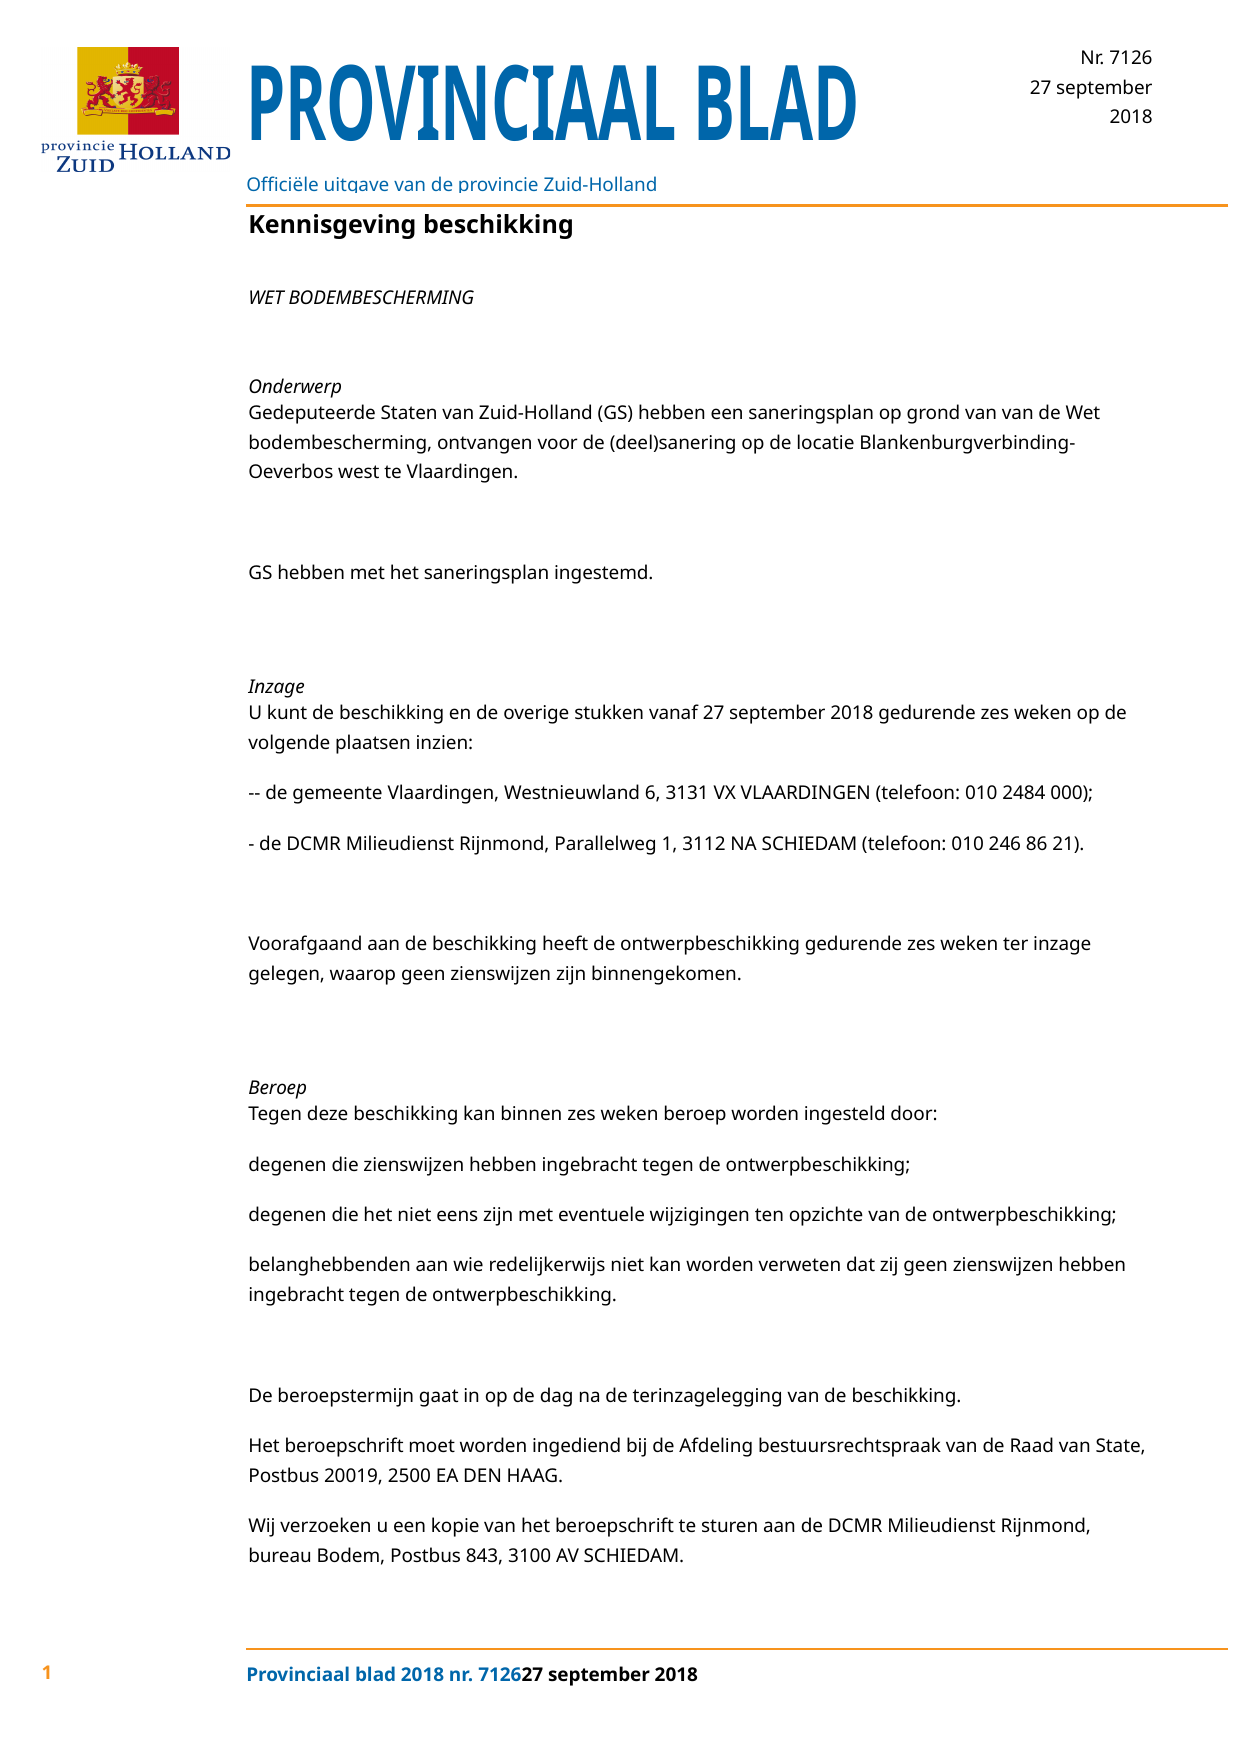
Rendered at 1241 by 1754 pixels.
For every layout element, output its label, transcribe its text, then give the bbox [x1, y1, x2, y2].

picture [41, 47, 231, 172]
text Het beroepschrift moet worden ingediend bij de Afdeling bestuursrechtspraak van de Raad van State, Postbus 20019, 2500 EA DEN HAAG. [248, 1432, 1152, 1488]
text degenen die zienswijzen hebben ingebracht tegen de ontwerpbeschikking; [248, 1151, 1152, 1176]
text De beroepstermijn gaat in op de dag na de terinzagelegging van de beschikking. [248, 1382, 1152, 1408]
text Gedeputeerde Staten van Zuid-Holland (GS) hebben een saneringsplan op grond van van de Wet bodembescherming, ontvangen voor de (deel)sanering op de locatie Blankenburgverbinding-Oeverbos west te Vlaardingen. [248, 399, 1152, 484]
text Tegen deze beschikking kan binnen zes weken beroep worden ingesteld door: [248, 1100, 1152, 1126]
text Voorafgaand aan de beschikking heeft de ontwerpbeschikking gedurende zes weken ter inzage gelegen, waarop geen zienswijzen zijn binnengekomen. [248, 931, 1152, 986]
text belanghebbenden aan wie redelijkerwijs niet kan worden verweten dat zij geen zienswijzen hebben ingebracht tegen de ontwerpbeschikking. [248, 1252, 1152, 1307]
text -- de gemeente Vlaardingen, Westnieuwland 6, 3131 VX VLAARDINGEN (telefoon: 010 2484 000); [248, 779, 1152, 805]
text Kennisgeving beschikking [248, 207, 1152, 241]
text Wij verzoeken u een kopie van het beroepschrift te sturen aan de DCMR Milieudienst Rijnmond, bureau Bodem, Postbus 843, 3100 AV SCHIEDAM. [248, 1512, 1152, 1568]
text Onderwerp [248, 373, 1152, 399]
text GS hebben met het saneringsplan ingestemd. [248, 559, 1152, 585]
text Beroep [248, 1074, 1152, 1100]
text WET BODEMBESCHERMING [248, 284, 1152, 309]
text Inzage [248, 674, 1152, 699]
text degenen die het niet eens zijn met eventuele wijzigingen ten opzichte van de ontwerpbeschikking; [248, 1201, 1152, 1227]
text - de DCMR Milieudienst Rijnmond, Parallelweg 1, 3112 NA SCHIEDAM (telefoon: 010 246 86 21). [248, 830, 1152, 856]
text U kunt de beschikking en de overige stukken vanaf 27 september 2018 gedurende zes weken op de volgende plaatsen inzien: [248, 699, 1152, 755]
